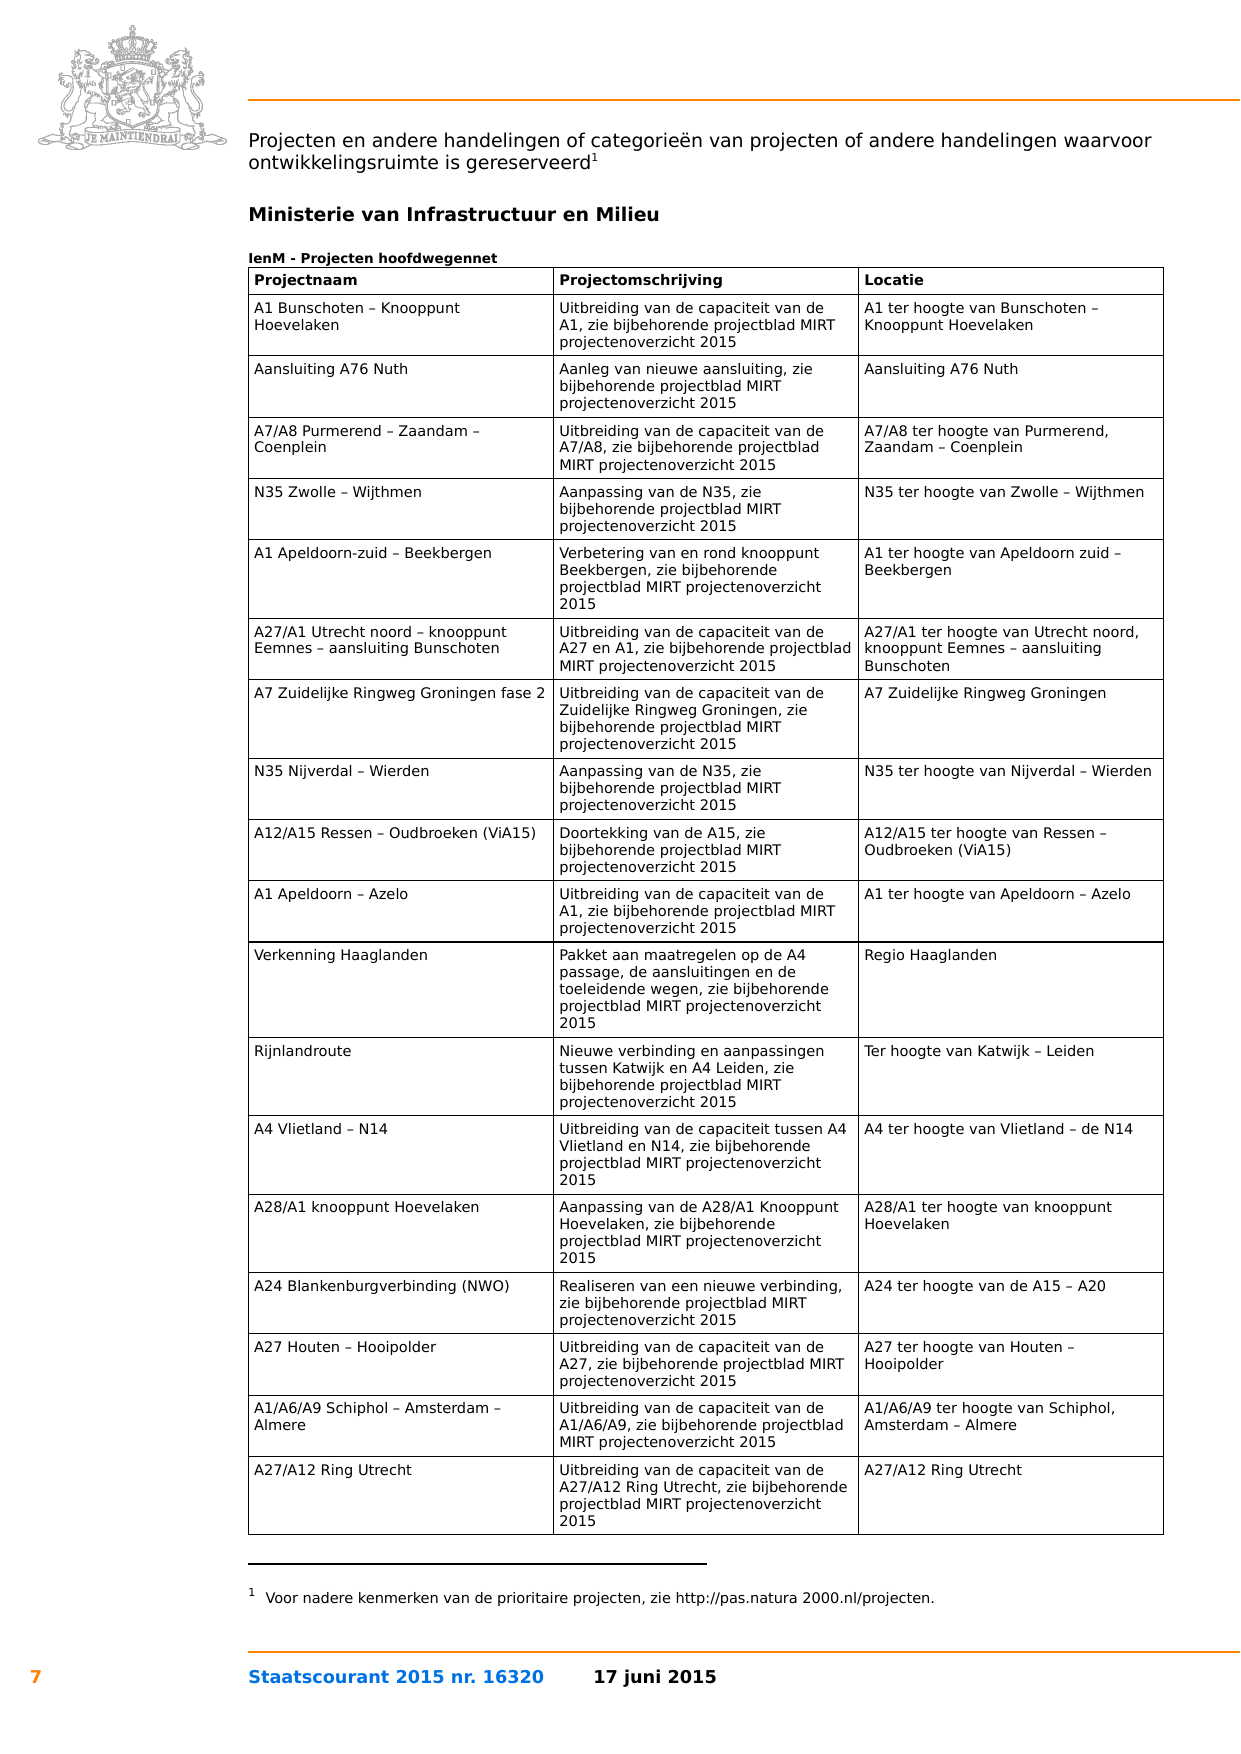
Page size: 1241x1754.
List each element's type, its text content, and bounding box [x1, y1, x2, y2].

table_cell Uitbreiding van de capaciteit van de A7/A8, zie bijbehorende projectblad MIRT projectenoverzicht 2015 [554, 418, 858, 478]
table_cell A27/A12 Ring Utrecht [859, 1457, 1163, 1534]
table_cell Doortekking van de A15, zie bijbehorende projectblad MIRT projectenoverzicht 2015 [554, 820, 858, 880]
table_cell Uitbreiding van de capaciteit tussen A4 Vlietland en N14, zie bijbehorende projectblad MIRT projectenoverzicht 2015 [554, 1116, 858, 1193]
table_cell A27/A12 Ring Utrecht [249, 1457, 553, 1534]
table_cell N35 Zwolle – Wijthmen [249, 479, 553, 539]
table_cell Projectomschrijving [554, 268, 858, 294]
table_cell A1 ter hoogte van Apeldoorn – Azelo [859, 881, 1163, 941]
table_cell Uitbreiding van de capaciteit van de A27, zie bijbehorende projectblad MIRT projectenoverzicht 2015 [554, 1334, 858, 1394]
table_cell N35 ter hoogte van Nijverdal – Wierden [859, 759, 1163, 819]
table_cell Uitbreiding van de capaciteit van de A27 en A1, zie bijbehorende projectblad MIRT projectenoverzicht 2015 [554, 619, 858, 679]
table_cell A12/A15 ter hoogte van Ressen – Oudbroeken (ViA15) [859, 820, 1163, 880]
table_cell A4 ter hoogte van Vlietland – de N14 [859, 1116, 1163, 1193]
table_cell Uitbreiding van de capaciteit van de A1, zie bijbehorende projectblad MIRT projectenoverzicht 2015 [554, 881, 858, 941]
table_cell Verkenning Haaglanden [249, 943, 553, 1037]
table_header IenM - Projecten hoofdwegennet [248, 251, 1163, 267]
table_cell A27 ter hoogte van Houten – Hooipolder [859, 1334, 1163, 1394]
table_cell A1/A6/A9 Schiphol – Amsterdam – Almere [249, 1396, 553, 1456]
text Projecten en andere handelingen of categorieën van projecten of andere handelingen waarvoor ontwikkelingsruimte is gereserveerd [248, 130, 1163, 174]
table_cell Uitbreiding van de capaciteit van de A1/A6/A9, zie bijbehorende projectblad MIRT projectenoverzicht 2015 [554, 1396, 858, 1456]
subtitle Ministerie van Infrastructuur en Milieu [248, 204, 1163, 226]
table_cell Nieuwe verbinding en aanpassingen tussen Katwijk en A4 Leiden, zie bijbehorende projectblad MIRT projectenoverzicht 2015 [554, 1038, 858, 1115]
table_cell A12/A15 Ressen – Oudbroeken (ViA15) [249, 820, 553, 880]
table_cell A7/A8 ter hoogte van Purmerend, Zaandam – Coenplein [859, 418, 1163, 478]
table_cell A28/A1 knooppunt Hoevelaken [249, 1195, 553, 1272]
table_cell A24 ter hoogte van de A15 – A20 [859, 1273, 1163, 1333]
text Voor nadere kenmerken van de prioritaire projecten, zie http://pas.natura 2000.nl/projecten. [248, 1586, 1163, 1608]
table_cell Regio Haaglanden [859, 943, 1163, 1037]
table_cell A7 Zuidelijke Ringweg Groningen fase 2 [249, 680, 553, 757]
table_cell Locatie [859, 268, 1163, 294]
table_cell A4 Vlietland – N14 [249, 1116, 553, 1193]
table_cell Uitbreiding van de capaciteit van de Zuidelijke Ringweg Groningen, zie bijbehorende projectblad MIRT projectenoverzicht 2015 [554, 680, 858, 757]
table_cell A28/A1 ter hoogte van knooppunt Hoevelaken [859, 1195, 1163, 1272]
table_cell Verbetering van en rond knooppunt Beekbergen, zie bijbehorende projectblad MIRT projectenoverzicht 2015 [554, 540, 858, 618]
picture [38, 25, 227, 150]
table_cell Aanpassing van de A28/A1 Knooppunt Hoevelaken, zie bijbehorende projectblad MIRT projectenoverzicht 2015 [554, 1195, 858, 1272]
table_cell A1 Apeldoorn-zuid – Beekbergen [249, 540, 553, 618]
table_cell Rijnlandroute [249, 1038, 553, 1115]
table_cell Realiseren van een nieuwe verbinding, zie bijbehorende projectblad MIRT projectenoverzicht 2015 [554, 1273, 858, 1333]
table_cell Ter hoogte van Katwijk – Leiden [859, 1038, 1163, 1115]
table_cell A1 ter hoogte van Bunschoten – Knooppunt Hoevelaken [859, 295, 1163, 355]
table_cell Aanpassing van de N35, zie bijbehorende projectblad MIRT projectenoverzicht 2015 [554, 759, 858, 819]
table_cell A1 ter hoogte van Apeldoorn zuid – Beekbergen [859, 540, 1163, 618]
table_cell A1 Bunschoten – Knooppunt Hoevelaken [249, 295, 553, 355]
table_cell Uitbreiding van de capaciteit van de A1, zie bijbehorende projectblad MIRT projectenoverzicht 2015 [554, 295, 858, 355]
table_cell A27/A1 Utrecht noord – knooppunt Eemnes – aansluiting Bunschoten [249, 619, 553, 679]
table_cell A24 Blankenburgverbinding (NWO) [249, 1273, 553, 1333]
table_cell Projectnaam [249, 268, 553, 294]
table_cell A27 Houten – Hooipolder [249, 1334, 553, 1394]
table_cell Uitbreiding van de capaciteit van de A27/A12 Ring Utrecht, zie bijbehorende projectblad MIRT projectenoverzicht 2015 [554, 1457, 858, 1534]
table_cell N35 ter hoogte van Zwolle – Wijthmen [859, 479, 1163, 539]
table_cell A27/A1 ter hoogte van Utrecht noord, knooppunt Eemnes – aansluiting Bunschoten [859, 619, 1163, 679]
table_cell Aansluiting A76 Nuth [249, 356, 553, 417]
table_cell Aanpassing van de N35, zie bijbehorende projectblad MIRT projectenoverzicht 2015 [554, 479, 858, 539]
table_cell A7/A8 Purmerend – Zaandam – Coenplein [249, 418, 553, 478]
table_cell A1/A6/A9 ter hoogte van Schiphol, Amsterdam – Almere [859, 1396, 1163, 1456]
table_cell Aansluiting A76 Nuth [859, 356, 1163, 417]
table_cell A7 Zuidelijke Ringweg Groningen [859, 680, 1163, 757]
table_cell A1 Apeldoorn – Azelo [249, 881, 553, 941]
table_cell N35 Nijverdal – Wierden [249, 759, 553, 819]
table_cell Pakket aan maatregelen op de A4 passage, de aansluitingen en de toeleidende wegen, zie bijbehorende projectblad MIRT projectenoverzicht 2015 [554, 943, 858, 1037]
table_cell Aanleg van nieuwe aansluiting, zie bijbehorende projectblad MIRT projectenoverzicht 2015 [554, 356, 858, 417]
